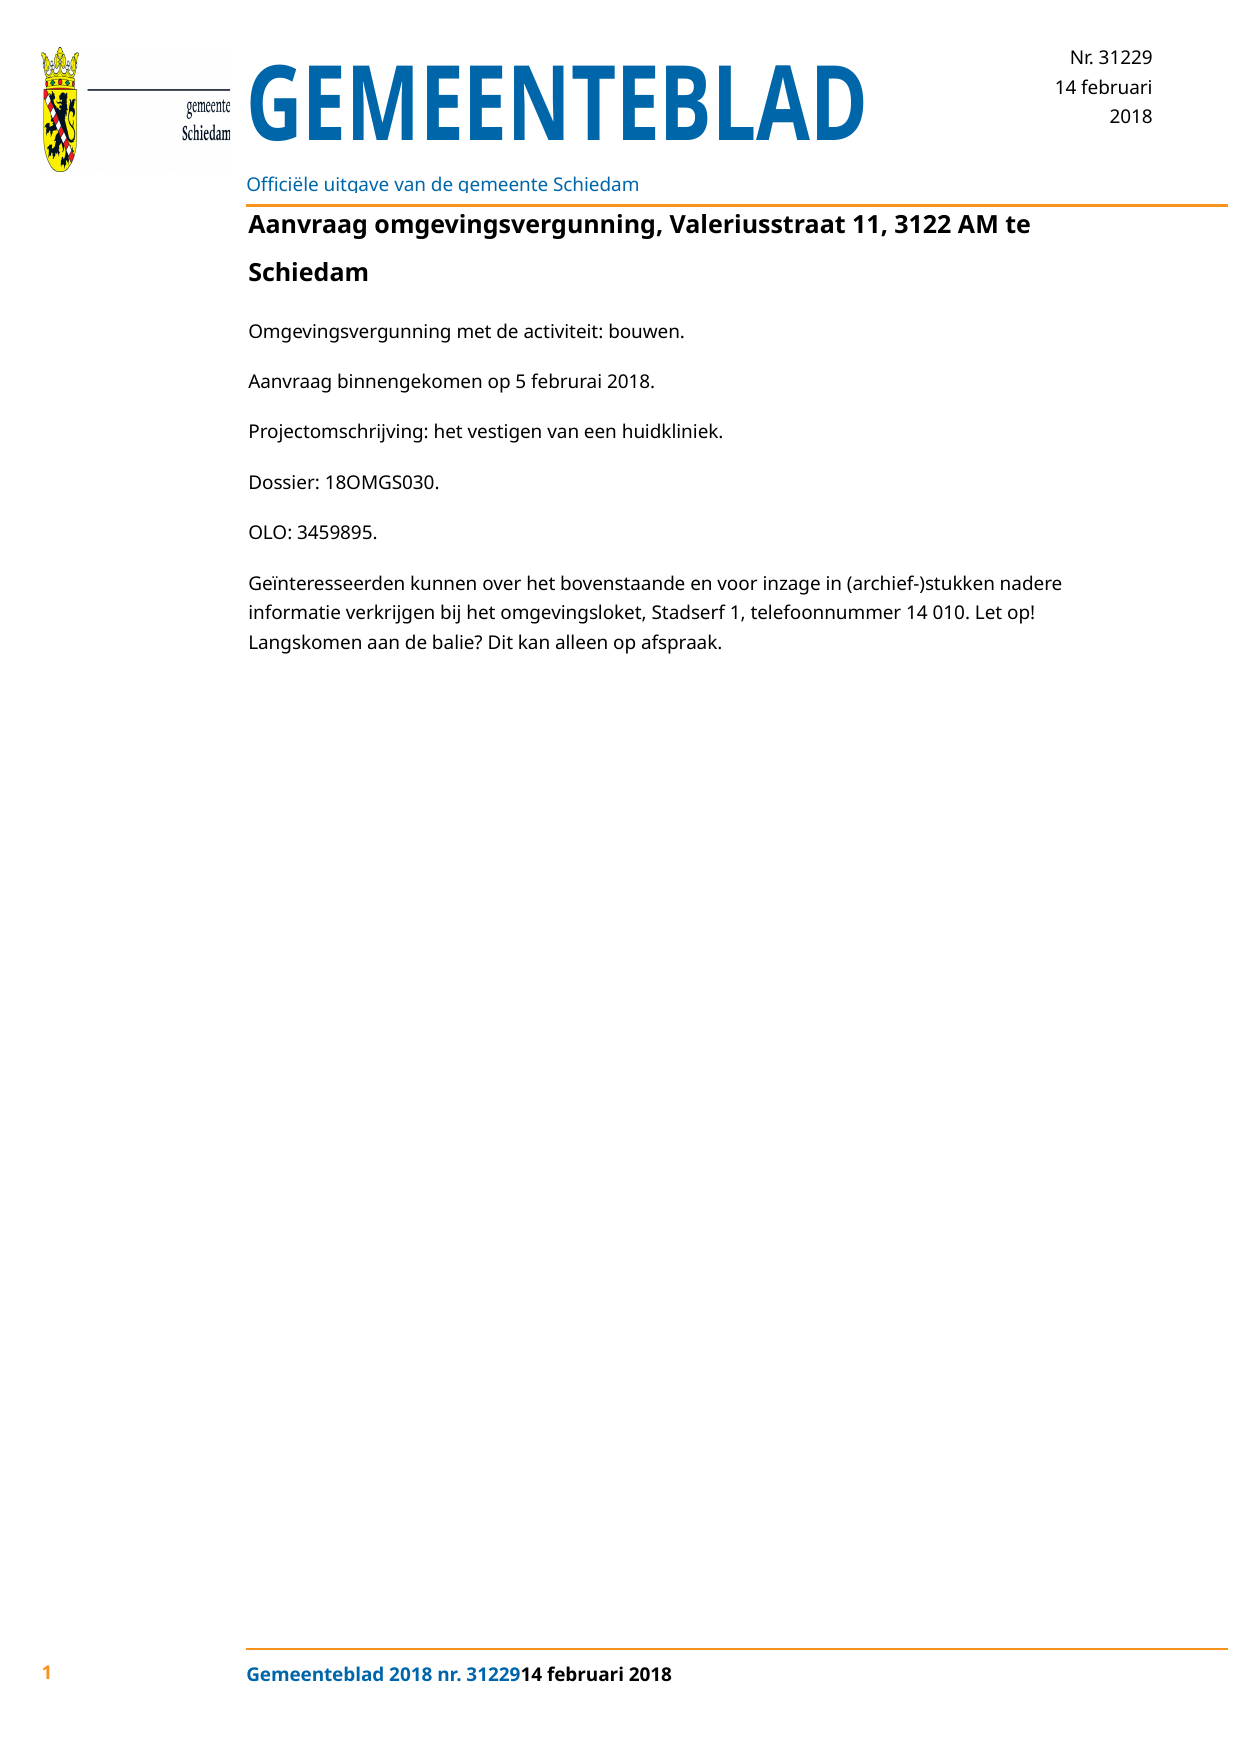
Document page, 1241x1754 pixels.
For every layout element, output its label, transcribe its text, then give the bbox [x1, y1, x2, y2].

text Omgevingsvergunning met de activiteit: bouwen. [248, 318, 1152, 344]
text Dossier: 18OMGS030. [248, 469, 1152, 495]
text Geïnteresseerden kunnen over het bovenstaande en voor inzage in (archief-)stukken nadere informatie verkrijgen bij het omgevingsloket, Stadserf 1, telefoonnummer 14 010. Let op! Langskomen aan de balie? Dit kan alleen op afspraak. [248, 570, 1152, 655]
text Aanvraag binnengekomen op 5 februrai 2018. [248, 368, 1152, 394]
text OLO: 3459895. [248, 519, 1152, 545]
text Aanvraag omgevingsvergunning, Valeriusstraat 11, 3122 AM te Schiedam [248, 207, 1152, 288]
picture [41, 47, 231, 172]
text Projectomschrijving: het vestigen van een huidkliniek. [248, 419, 1152, 444]
